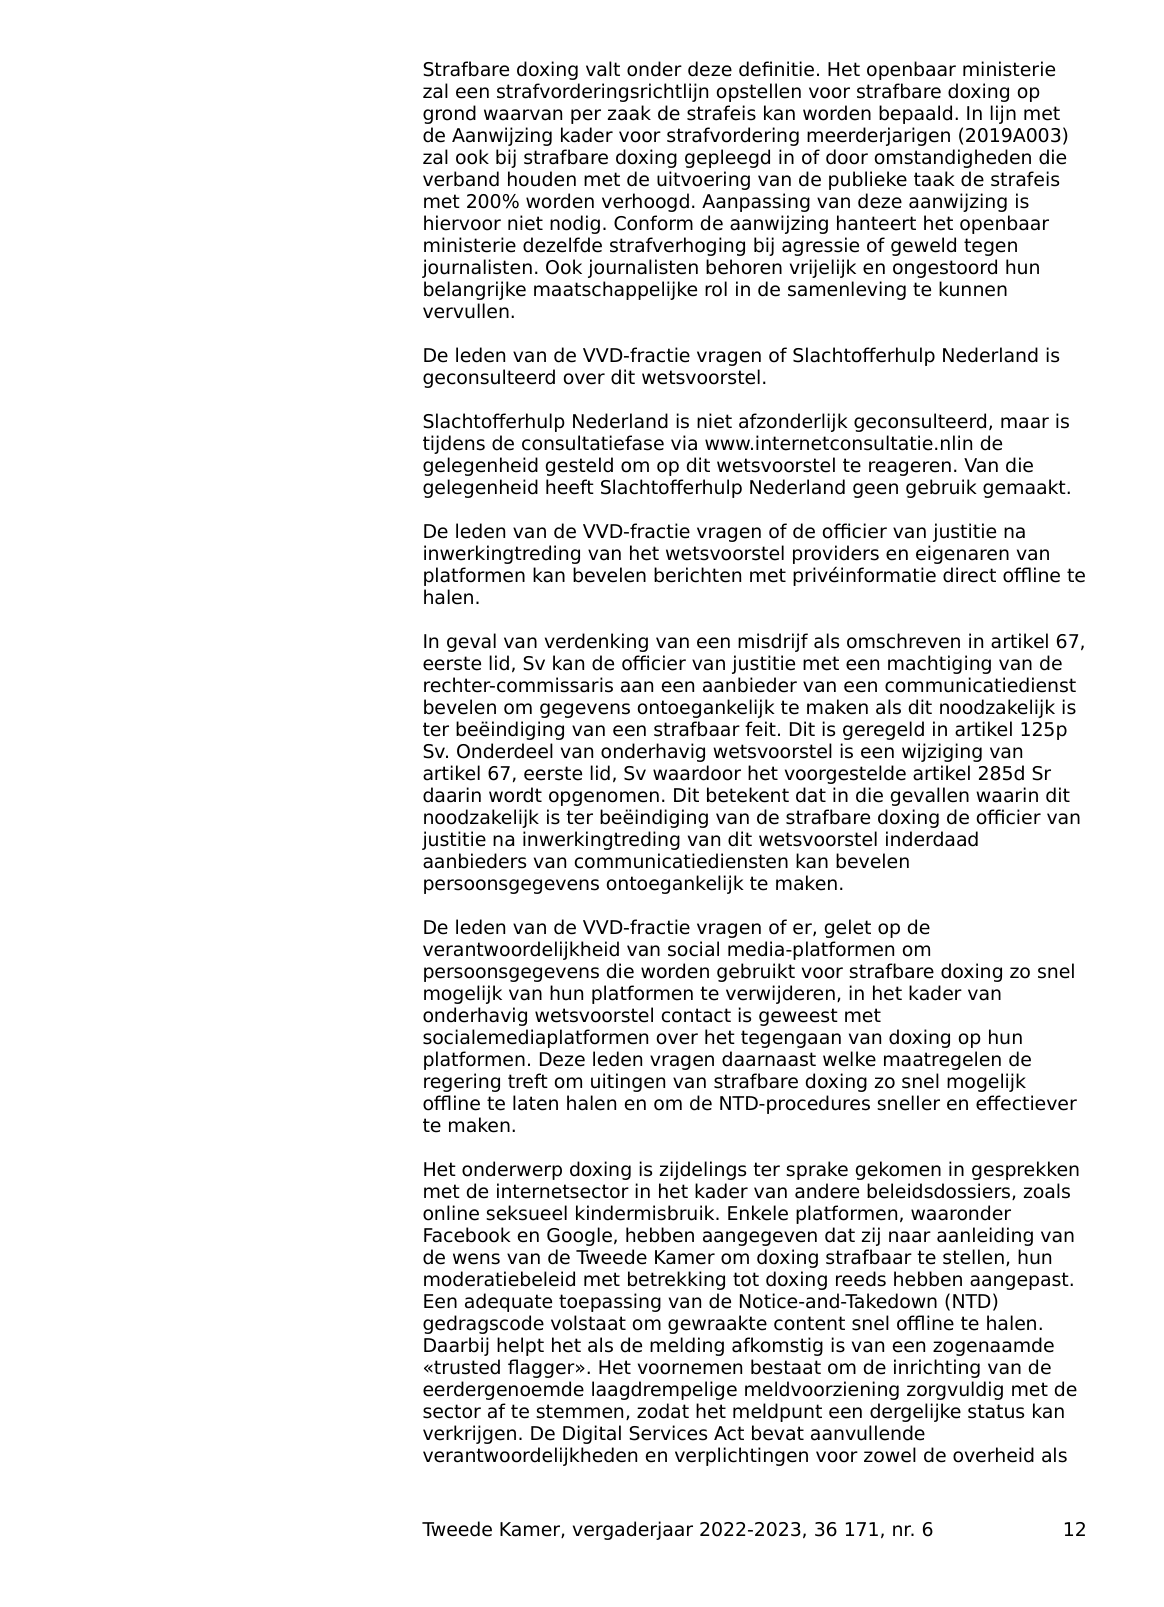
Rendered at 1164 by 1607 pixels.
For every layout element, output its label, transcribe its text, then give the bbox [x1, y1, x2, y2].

text Slachtofferhulp Nederland is niet afzonderlijk geconsulteerd, maar is tijdens de consultatiefase via www.internetconsultatie.nlin de gelegenheid gesteld om op dit wetsvoorstel te reageren. Van die gelegenheid heeft Slachtofferhulp Nederland geen gebruik gemaakt. [422, 411, 1087, 499]
text De leden van de VVD-fractie vragen of Slachtofferhulp Nederland is geconsulteerd over dit wetsvoorstel. [422, 345, 1087, 389]
text Het onderwerp doxing is zijdelings ter sprake gekomen in gesprekken met de internetsector in het kader van andere beleidsdossiers, zoals online seksueel kindermisbruik. Enkele platformen, waaronder Facebook en Google, hebben aangegeven dat zij naar aanleiding van de wens van de Tweede Kamer om doxing strafbaar te stellen, hun moderatiebeleid met betrekking tot doxing reeds hebben aangepast. Een adequate toepassing van de Notice-and-Takedown (NTD) gedragscode volstaat om gewraakte content snel offline te halen. Daarbij helpt het als de melding afkomstig is van een zogenaamde «trusted flagger». Het voornemen bestaat om de inrichting van de eerdergenoemde laagdrempelige meldvoorziening zorgvuldig met de sector af te stemmen, zodat het meldpunt een dergelijke status kan verkrijgen. De Digital Services Act bevat aanvullende verantwoordelijkheden en verplichtingen voor zowel de overheid als [422, 1159, 1087, 1467]
text In geval van verdenking van een misdrijf als omschreven in artikel 67, eerste lid, Sv kan de officier van justitie met een machtiging van de rechter-commissaris aan een aanbieder van een communicatiedienst bevelen om gegevens ontoegankelijk te maken als dit noodzakelijk is ter beëindiging van een strafbaar feit. Dit is geregeld in artikel 125p Sv. Onderdeel van onderhavig wetsvoorstel is een wijziging van artikel 67, eerste lid, Sv waardoor het voorgestelde artikel 285d Sr daarin wordt opgenomen. Dit betekent dat in die gevallen waarin dit noodzakelijk is ter beëindiging van de strafbare doxing de officier van justitie na inwerkingtreding van dit wetsvoorstel inderdaad aanbieders van communicatiediensten kan bevelen persoonsgegevens ontoegankelijk te maken. [422, 631, 1087, 895]
text De leden van de VVD-fractie vragen of er, gelet op de verantwoordelijkheid van social media-platformen om persoonsgegevens die worden gebruikt voor strafbare doxing zo snel mogelijk van hun platformen te verwijderen, in het kader van onderhavig wetsvoorstel contact is geweest met socialemediaplatformen over het tegengaan van doxing op hun platformen. Deze leden vragen daarnaast welke maatregelen de regering treft om uitingen van strafbare doxing zo snel mogelijk offline te laten halen en om de NTD-procedures sneller en effectiever te maken. [422, 917, 1087, 1137]
text De leden van de VVD-fractie vragen of de officier van justitie na inwerkingtreding van het wetsvoorstel providers en eigenaren van platformen kan bevelen berichten met privéinformatie direct offline te halen. [422, 521, 1087, 609]
text Strafbare doxing valt onder deze definitie. Het openbaar ministerie zal een strafvorderingsrichtlijn opstellen voor strafbare doxing op grond waarvan per zaak de strafeis kan worden bepaald. In lijn met de Aanwijzing kader voor strafvordering meerderjarigen (2019A003) zal ook bij strafbare doxing gepleegd in of door omstandigheden die verband houden met de uitvoering van de publieke taak de strafeis met 200% worden verhoogd. Aanpassing van deze aanwijzing is hiervoor niet nodig. Conform de aanwijzing hanteert het openbaar ministerie dezelfde strafverhoging bij agressie of geweld tegen journalisten. Ook journalisten behoren vrijelijk en ongestoord hun belangrijke maatschappelijke rol in de samenleving te kunnen vervullen. [422, 59, 1087, 323]
